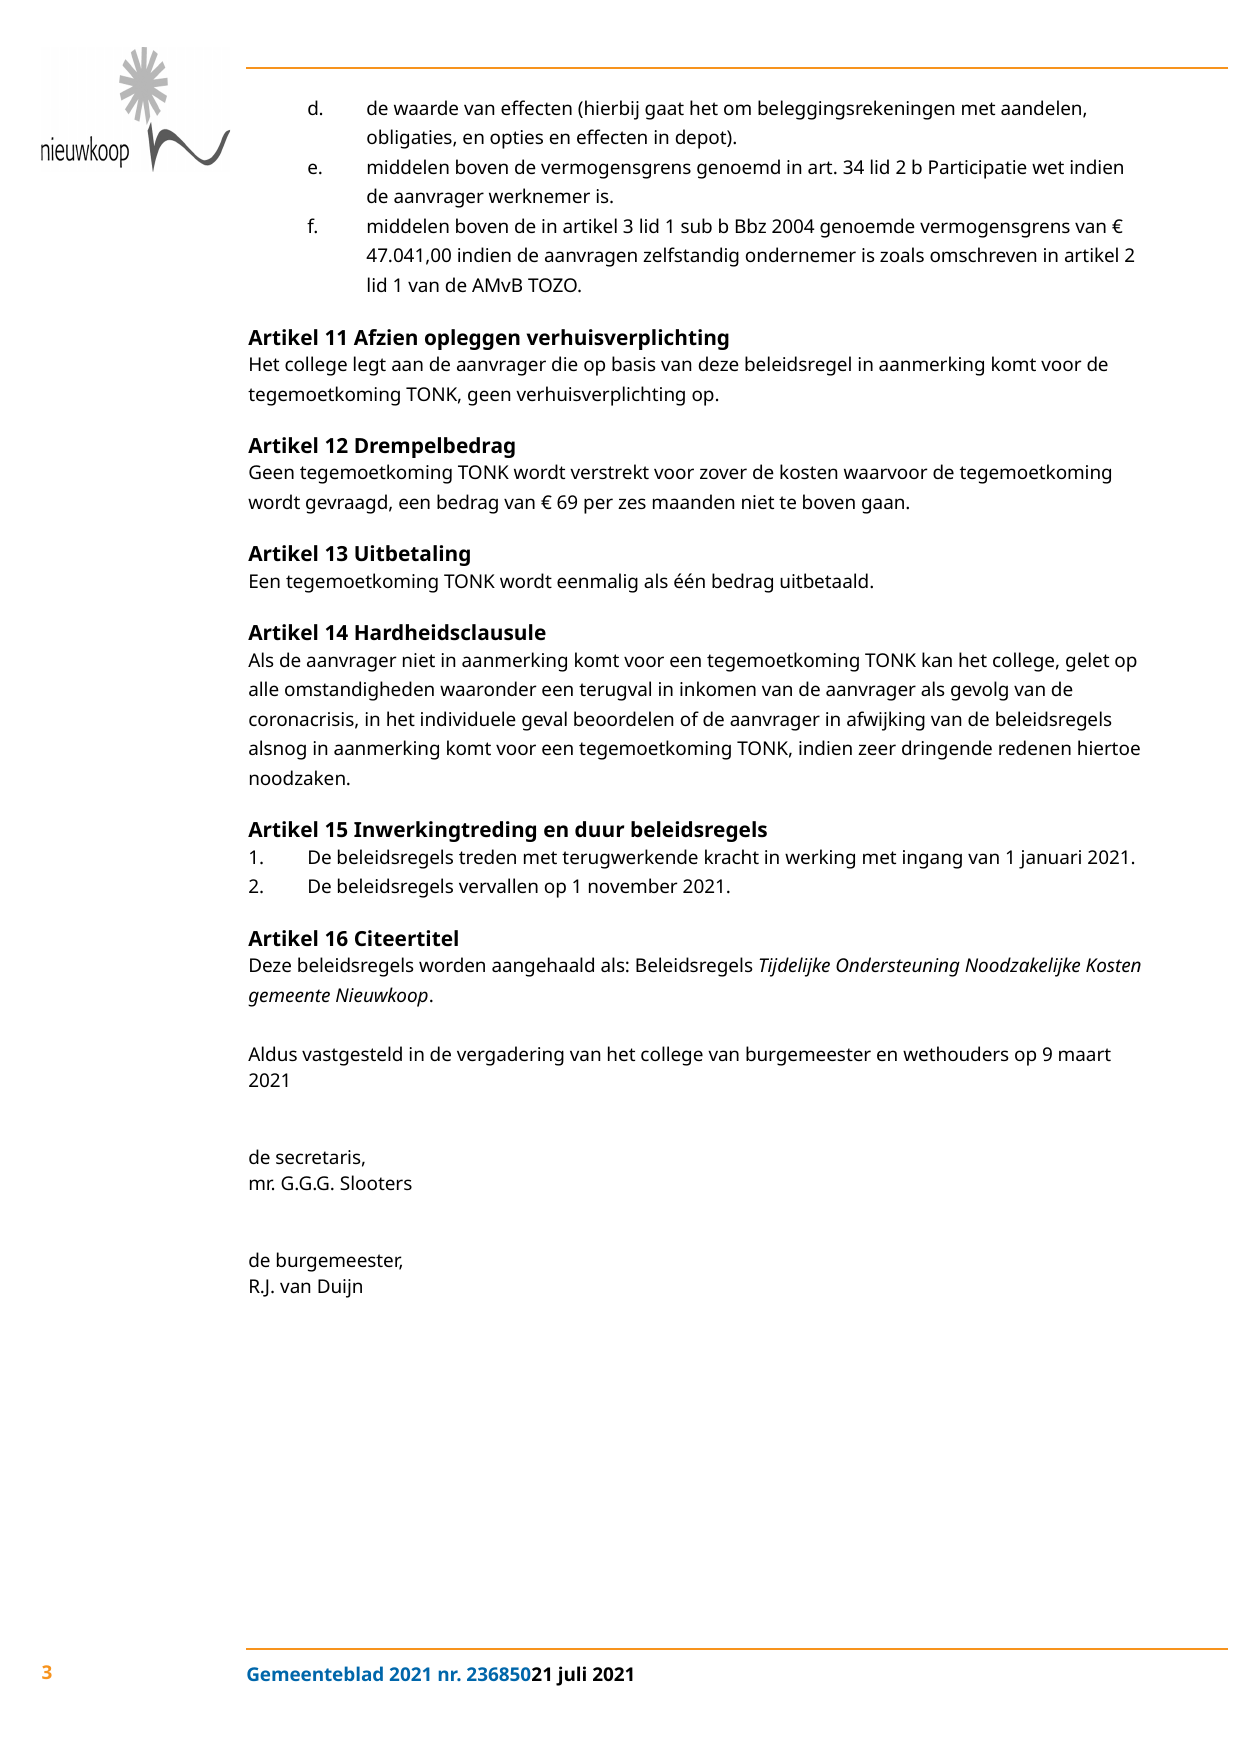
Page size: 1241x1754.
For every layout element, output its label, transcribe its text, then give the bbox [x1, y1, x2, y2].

text Artikel 15 Inwerkingtreding en duur beleidsregels [248, 816, 1152, 844]
text R.J. van Duijn [248, 1273, 1152, 1298]
text mr. G.G.G. Slooters [248, 1170, 1152, 1196]
list middelen boven de vermogensgrens genoemd in art. 34 lid 2 b Participatie wet indien de aanvrager werknemer is. [307, 154, 1152, 209]
text Artikel 13 Uitbetaling [248, 539, 1152, 568]
picture [41, 47, 231, 172]
text Deze beleidsregels worden aangehaald als: Beleidsregels Tijdelijke Ondersteuning Noodzakelijke Kosten gemeente Nieuwkoop. [248, 952, 1152, 1008]
text Als de aanvrager niet in aanmerking komt voor een tegemoetkoming TONK kan het college, gelet op alle omstandigheden waaronder een terugval in inkomen van de aanvrager als gevolg van de coronacrisis, in het individuele geval beoordelen of de aanvrager in afwijking van de beleidsregels alsnog in aanmerking komt voor een tegemoetkoming TONK, indien zeer dringende redenen hiertoe noodzaken. [248, 647, 1152, 791]
text Artikel 12 Drempelbedrag [248, 431, 1152, 459]
text Een tegemoetkoming TONK wordt eenmalig als één bedrag uitbetaald. [248, 568, 1152, 594]
text Artikel 11 Afzien opleggen verhuisverplichting [248, 323, 1152, 351]
text Artikel 16 Citeertitel [248, 924, 1152, 952]
text de burgemeester, [248, 1247, 1152, 1273]
list De beleidsregels treden met terugwerkende kracht in werking met ingang van 1 januari 2021. [248, 844, 1152, 870]
text Het college legt aan de aanvrager die op basis van deze beleidsregel in aanmerking komt voor de tegemoetkoming TONK, geen verhuisverplichting op. [248, 351, 1152, 406]
text Aldus vastgesteld in de vergadering van het college van burgemeester en wethouders op 9 maart 2021 [248, 1041, 1152, 1093]
text Geen tegemoetkoming TONK wordt verstrekt voor zover de kosten waarvoor de tegemoetkoming wordt gevraagd, een bedrag van € 69 per zes maanden niet te boven gaan. [248, 459, 1152, 515]
text Artikel 14 Hardheidsclausule [248, 618, 1152, 647]
text de secretaris, [248, 1144, 1152, 1170]
list middelen boven de in artikel 3 lid 1 sub b Bbz 2004 genoemde vermogensgrens van € 47.041,00 indien de aanvragen zelfstandig ondernemer is zoals omschreven in artikel 2 lid 1 van de AMvB TOZO. [307, 213, 1152, 298]
list de waarde van effecten (hierbij gaat het om beleggingsrekeningen met aandelen, obligaties, en opties en effecten in depot). [307, 95, 1152, 150]
list De beleidsregels vervallen op 1 november 2021. [248, 874, 1152, 899]
